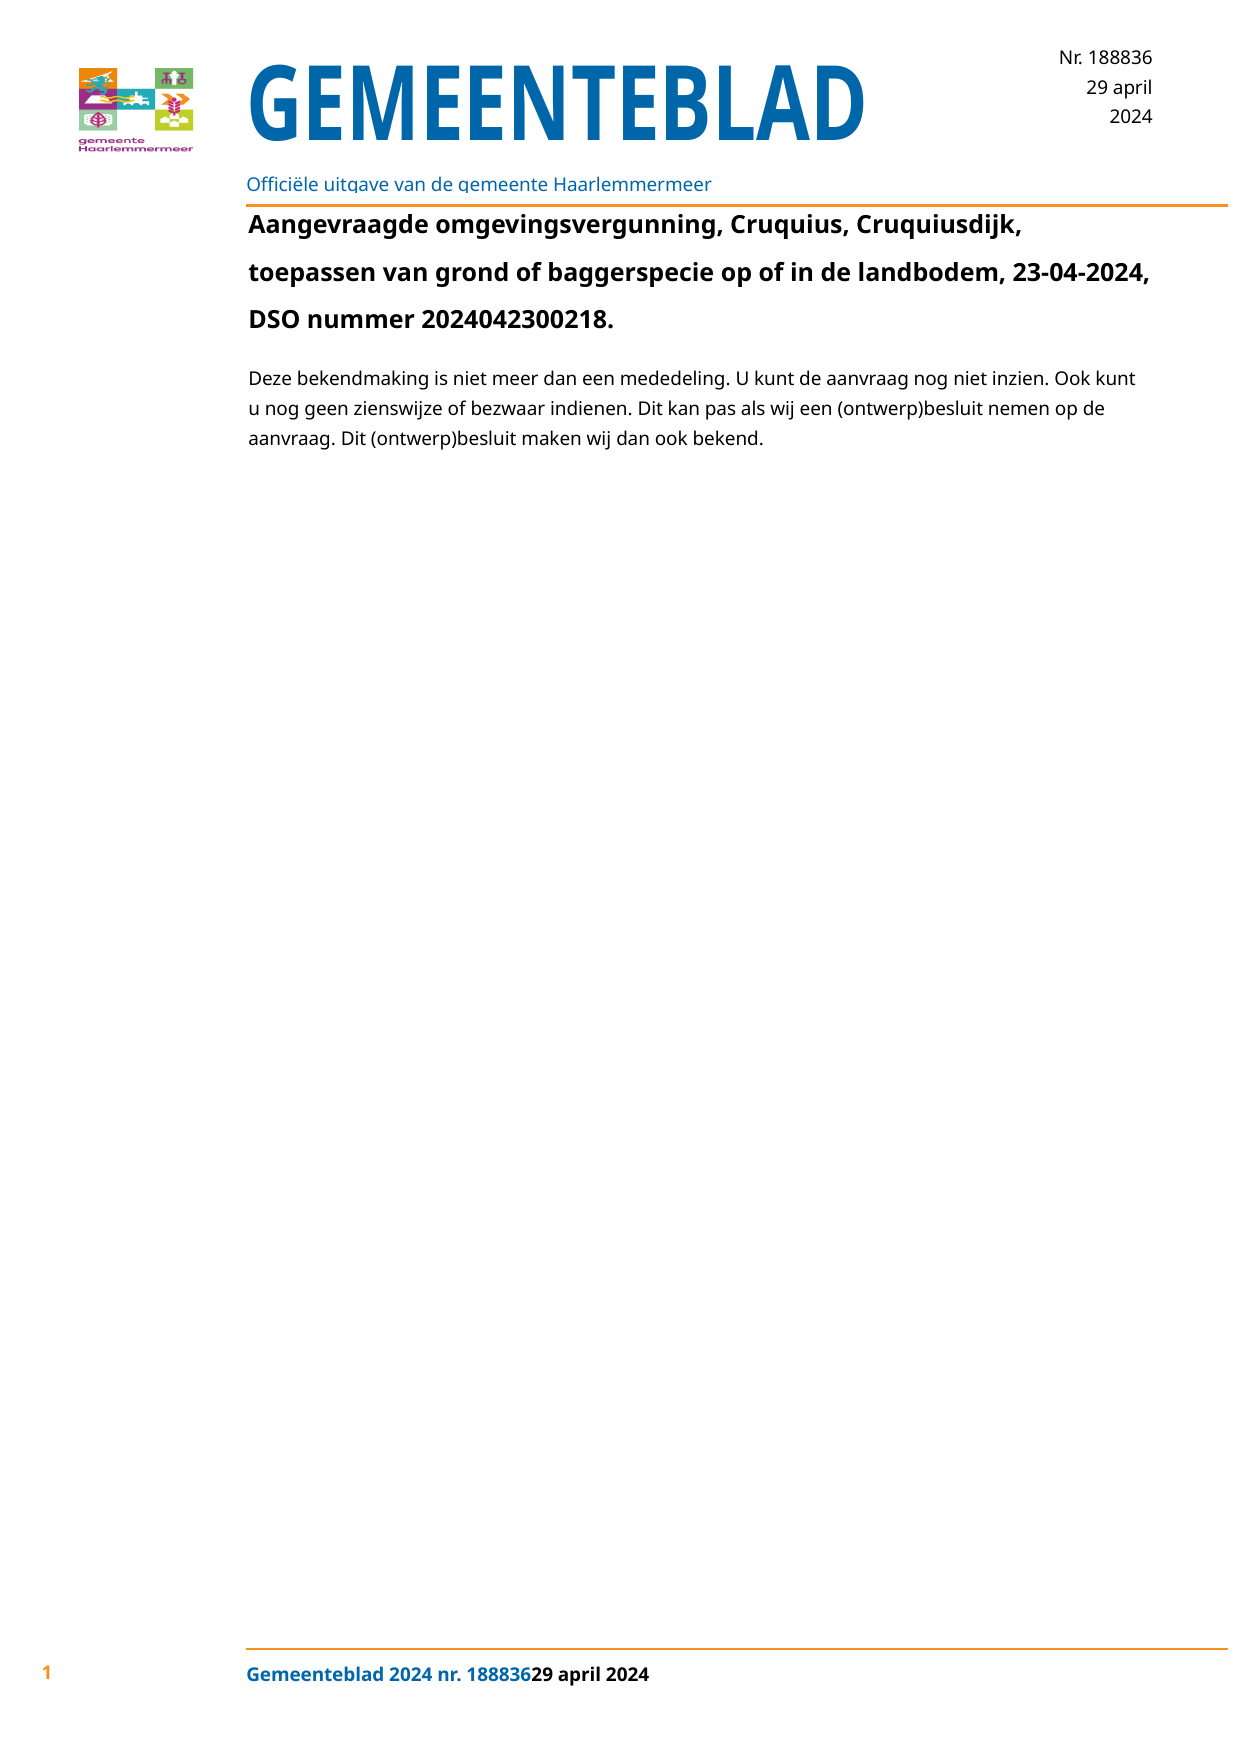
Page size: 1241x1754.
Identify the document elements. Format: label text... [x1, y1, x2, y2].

text Aangevraagde omgevingsvergunning, Cruquius, Cruquiusdijk, toepassen van grond of baggerspecie op of in de landbodem, 23-04-2024, DSO nummer 2024042300218. [248, 207, 1152, 336]
text Deze bekendmaking is niet meer dan een mededeling. U kunt de aanvraag nog niet inzien. Ook kunt u nog geen zienswijze of bezwaar indienen. Dit kan pas als wij een (ontwerp)besluit nemen op de aanvraag. Dit (ontwerp)besluit maken wij dan ook bekend. [248, 366, 1152, 450]
picture [41, 47, 231, 172]
